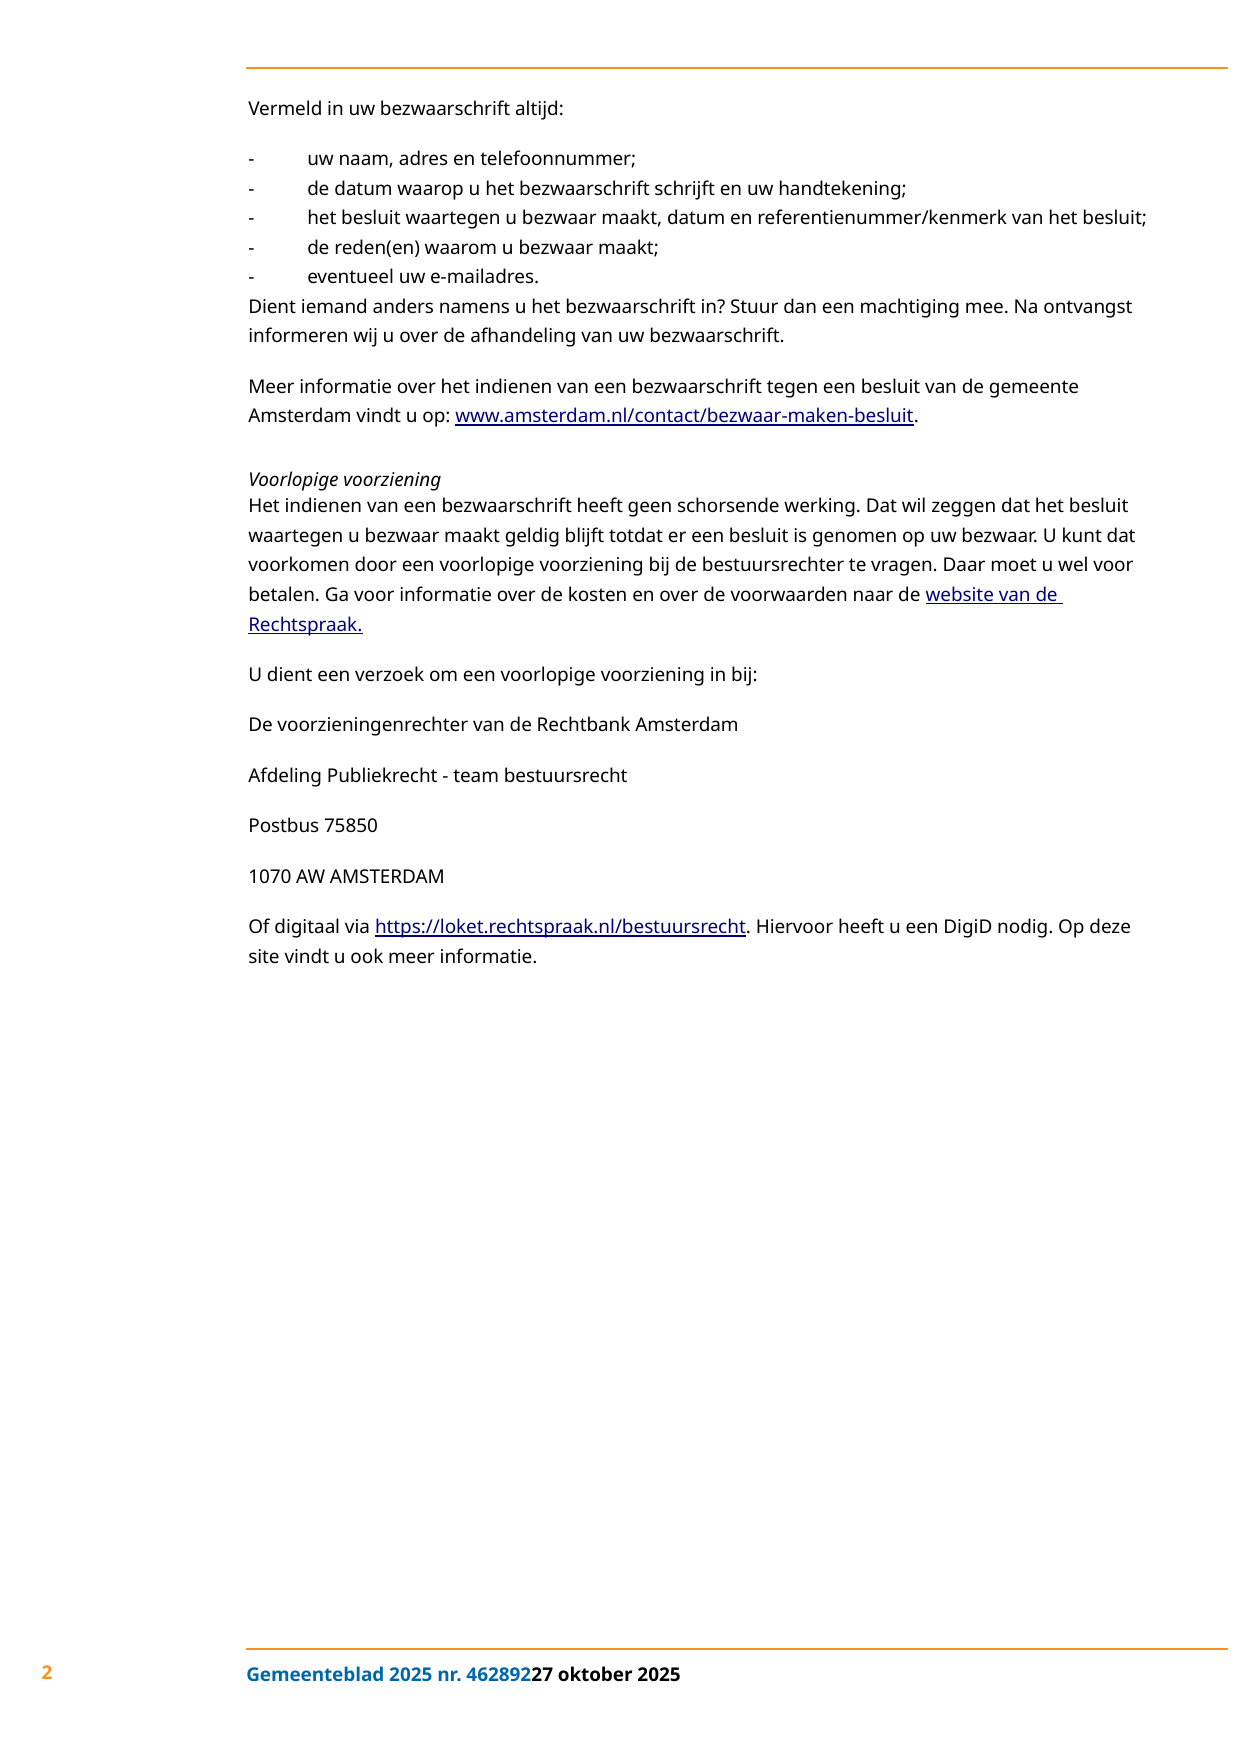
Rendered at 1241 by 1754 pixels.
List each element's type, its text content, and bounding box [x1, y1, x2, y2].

text Afdeling Publiekrecht - team bestuursrecht [248, 762, 1152, 788]
text Postbus 75850 [248, 812, 1152, 838]
text Dient iemand anders namens u het bezwaarschrift in? Stuur dan een machtiging mee. Na ontvangst informeren wij u over de afhandeling van uw bezwaarschrift. [248, 293, 1152, 348]
text Of digitaal via https://loket.rechtspraak.nl/bestuursrecht. Hiervoor heeft u een DigiD nodig. Op deze site vindt u ook meer informatie. [248, 913, 1152, 968]
list eventueel uw e-mailadres. [248, 263, 1152, 289]
picture [41, 47, 231, 172]
text 1070 AW AMSTERDAM [248, 863, 1152, 888]
text U dient een verzoek om een voorlopige voorziening in bij: [248, 661, 1152, 687]
text Meer informatie over het indienen van een bezwaarschrift tegen een besluit van de gemeente Amsterdam vindt u op: www.amsterdam.nl/contact/bezwaar-maken-besluit. [248, 373, 1152, 428]
list uw naam, adres en telefoonnummer; [248, 145, 1152, 171]
text Voorlopige voorziening [248, 467, 1152, 492]
text De voorzieningenrechter van de Rechtbank Amsterdam [248, 712, 1152, 737]
text Het indienen van een bezwaarschrift heeft geen schorsende werking. Dat wil zeggen dat het besluit waartegen u bezwaar maakt geldig blijft totdat er een besluit is genomen op uw bezwaar. U kunt dat voorkomen door een voorlopige voorziening bij de bestuursrechter te vragen. Daar moet u wel voor betalen. Ga voor informatie over de kosten en over de voorwaarden naar de website van de Rechtspraak. [248, 492, 1152, 636]
list de datum waarop u het bezwaarschrift schrijft en uw handtekening; [248, 175, 1152, 201]
list het besluit waartegen u bezwaar maakt, datum en referentienummer/kenmerk van het besluit; [248, 204, 1152, 230]
list de reden(en) waarom u bezwaar maakt; [248, 234, 1152, 260]
text Vermeld in uw bezwaarschrift altijd: [248, 95, 1152, 121]
